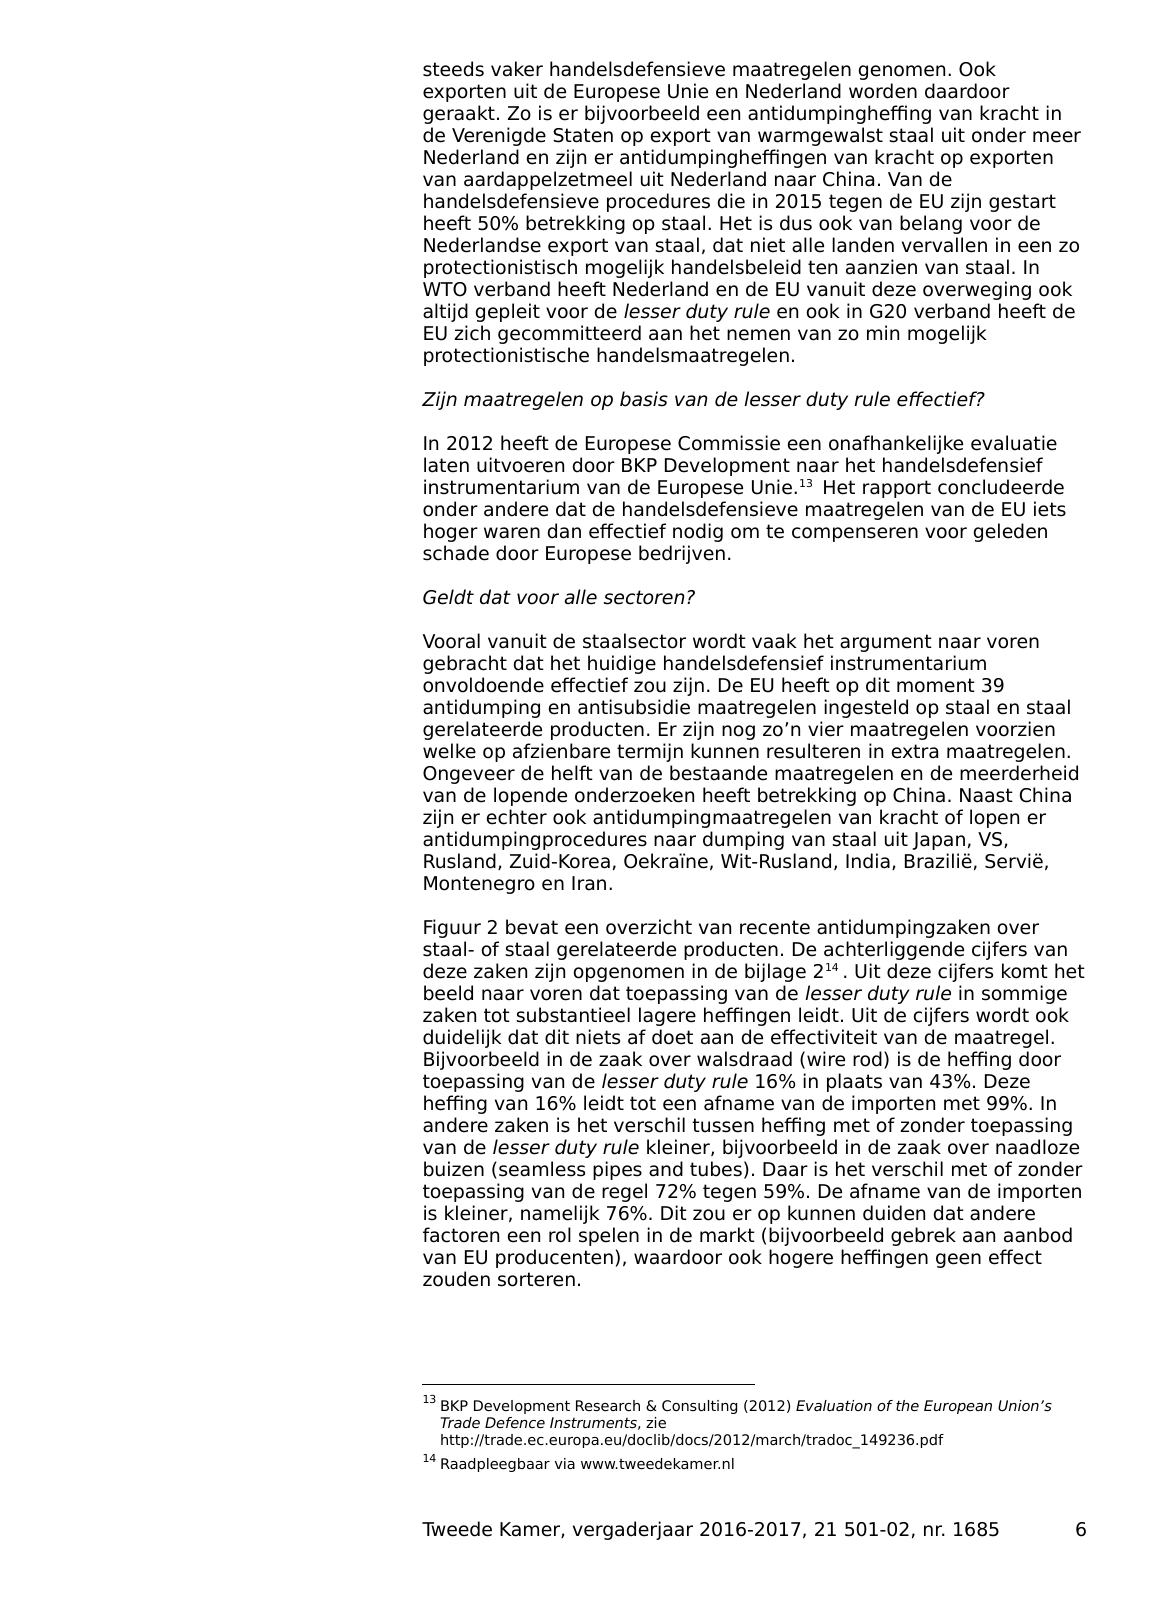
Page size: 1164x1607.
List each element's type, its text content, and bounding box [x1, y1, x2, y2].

text Raadpleegbaar via www.tweedekamer.nl [422, 1452, 1087, 1474]
subtitle Zijn maatregelen op basis van de lesser duty rule effectief? [422, 389, 1087, 411]
text In 2012 heeft de Europese Commissie een onafhankelijke evaluatie laten uitvoeren door BKP Development naar het handelsdefensief instrumentarium van de Europese Unie. Het rapport concludeerde onder andere dat de handelsdefensieve maatregelen van de EU iets hoger waren dan effectief nodig om te compenseren voor geleden schade door Europese bedrijven. [422, 433, 1087, 565]
text steeds vaker handelsdefensieve maatregelen genomen. Ook exporten uit de Europese Unie en Nederland worden daardoor geraakt. Zo is er bijvoorbeeld een antidumpingheffing van kracht in de Verenigde Staten op export van warmgewalst staal uit onder meer Nederland en zijn er antidumpingheffingen van kracht op exporten van aardappelzetmeel uit Nederland naar China. Van de handelsdefensieve procedures die in 2015 tegen de EU zijn gestart heeft 50% betrekking op staal. Het is dus ook van belang voor de Nederlandse export van staal, dat niet alle landen vervallen in een zo protectionistisch mogelijk handelsbeleid ten aanzien van staal. In WTO verband heeft Nederland en de EU vanuit deze overweging ook altijd gepleit voor de lesser duty rule en ook in G20 verband heeft de EU zich gecommitteerd aan het nemen van zo min mogelijk protectionistische handelsmaatregelen. [422, 59, 1087, 367]
text Figuur 2 bevat een overzicht van recente antidumpingzaken over staal- of staal gerelateerde producten. De achterliggende cijfers van deze zaken zijn opgenomen in de bijlage 2. Uit deze cijfers komt het beeld naar voren dat toepassing van de lesser duty rule in sommige zaken tot substantieel lagere heffingen leidt. Uit de cijfers wordt ook duidelijk dat dit niets af doet aan de effectiviteit van de maatregel. Bijvoorbeeld in de zaak over walsdraad (wire rod) is de heffing door toepassing van de lesser duty rule 16% in plaats van 43%. Deze heffing van 16% leidt tot een afname van de importen met 99%. In andere zaken is het verschil tussen heffing met of zonder toepassing van de lesser duty rule kleiner, bijvoorbeeld in de zaak over naadloze buizen (seamless pipes and tubes). Daar is het verschil met of zonder toepassing van de regel 72% tegen 59%. De afname van de importen is kleiner, namelijk 76%. Dit zou er op kunnen duiden dat andere factoren een rol spelen in de markt (bijvoorbeeld gebrek aan aanbod van EU producenten), waardoor ook hogere heffingen geen effect zouden sorteren. [422, 917, 1087, 1291]
subtitle Geldt dat voor alle sectoren? [422, 587, 1087, 609]
text BKP Development Research & Consulting (2012) Evaluation of the European Union’s Trade Defence Instruments, zie http://trade.ec.europa.eu/doclib/docs/2012/march/tradoc_149236.pdf [422, 1393, 1087, 1449]
text Vooral vanuit de staalsector wordt vaak het argument naar voren gebracht dat het huidige handelsdefensief instrumentarium onvoldoende effectief zou zijn. De EU heeft op dit moment 39 antidumping en antisubsidie maatregelen ingesteld op staal en staal gerelateerde producten. Er zijn nog zo’n vier maatregelen voorzien welke op afzienbare termijn kunnen resulteren in extra maatregelen. Ongeveer de helft van de bestaande maatregelen en de meerderheid van de lopende onderzoeken heeft betrekking op China. Naast China zijn er echter ook antidumpingmaatregelen van kracht of lopen er antidumpingprocedures naar dumping van staal uit Japan, VS, Rusland, Zuid-Korea, Oekraïne, Wit-Rusland, India, Brazilië, Servië, Montenegro en Iran. [422, 631, 1087, 895]
